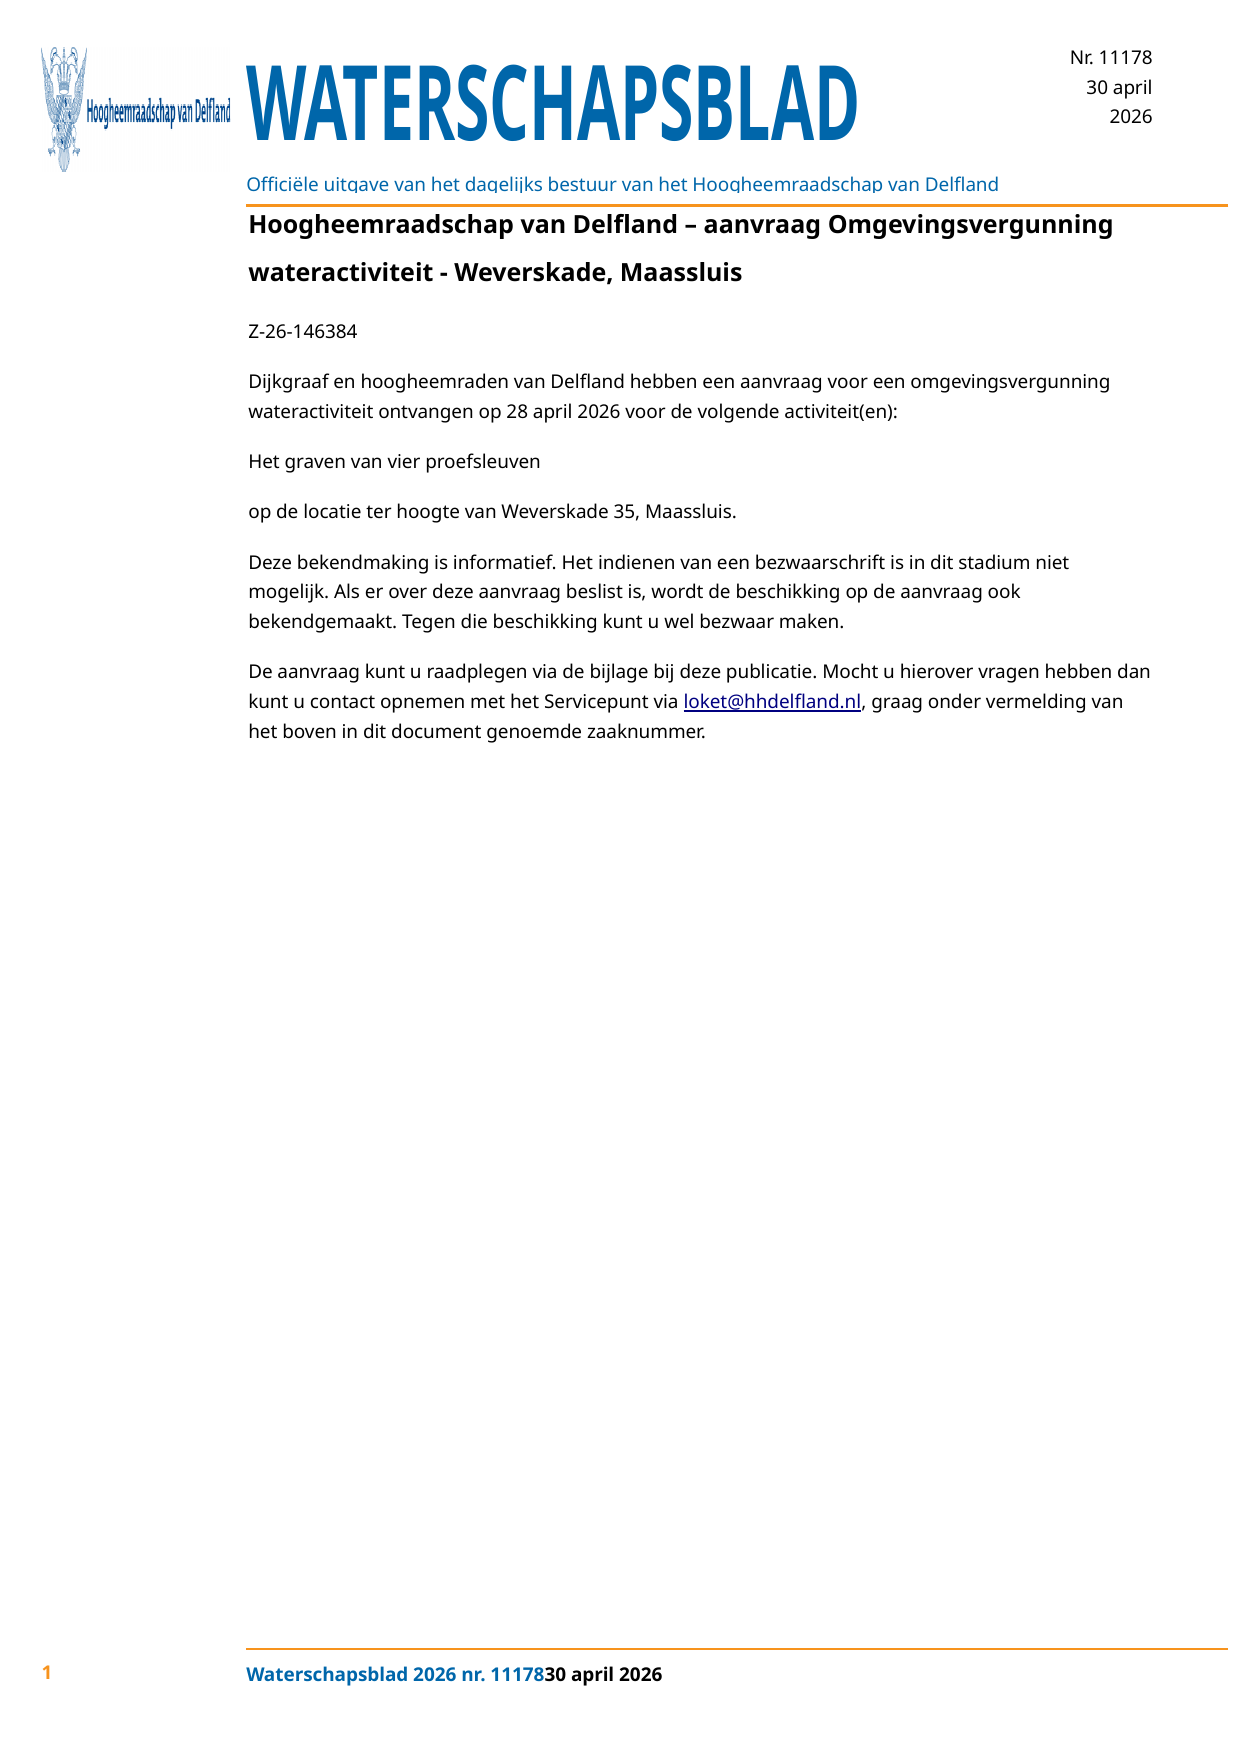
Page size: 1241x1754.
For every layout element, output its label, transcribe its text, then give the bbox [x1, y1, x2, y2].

text Z-26-146384 [248, 318, 1152, 344]
text Deze bekendmaking is informatief. Het indienen van een bezwaarschrift is in dit stadium niet mogelijk. Als er over deze aanvraag beslist is, wordt de beschikking op de aanvraag ook bekendgemaakt. Tegen die beschikking kunt u wel bezwaar maken. [248, 549, 1152, 634]
text Dijkgraaf en hoogheemraden van Delfland hebben een aanvraag voor een omgevingsvergunning wateractiviteit ontvangen op 28 april 2026 voor de volgende activiteit(en): [248, 368, 1152, 424]
text Het graven van vier proefsleuven [248, 448, 1152, 474]
picture [41, 47, 231, 172]
text op de locatie ter hoogte van Weverskade 35, Maassluis. [248, 499, 1152, 524]
text De aanvraag kunt u raadplegen via de bijlage bij deze publicatie. Mocht u hierover vragen hebben dan kunt u contact opnemen met het Servicepunt via loket@hhdelfland.nl, graag onder vermelding van het boven in dit document genoemde zaaknummer. [248, 659, 1152, 744]
text Hoogheemraadschap van Delfland – aanvraag Omgevingsvergunning wateractiviteit - Weverskade, Maassluis [248, 207, 1152, 288]
